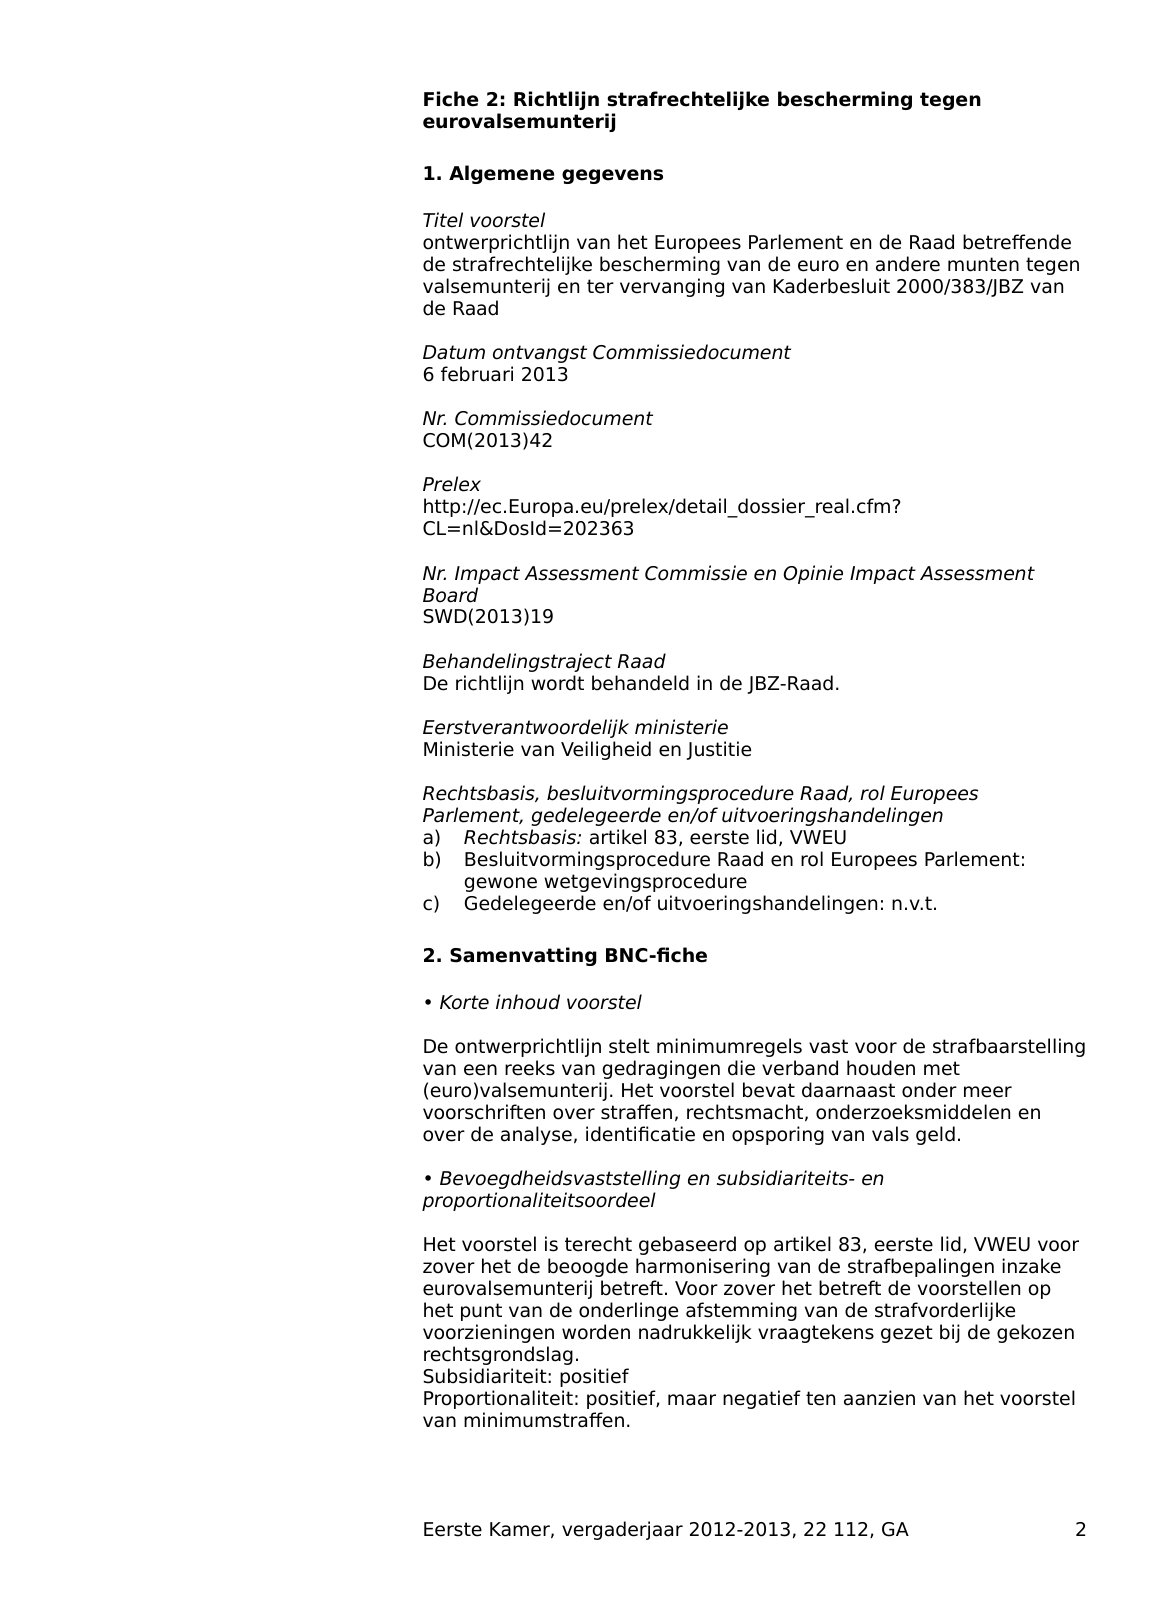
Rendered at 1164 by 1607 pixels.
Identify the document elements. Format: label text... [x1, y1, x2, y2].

text http://ec.Europa.eu/prelex/detail_dossier_real.cfm?CL=nl&DosId=202363 [422, 496, 1087, 540]
text Prelex [422, 474, 1087, 496]
subtitle Fiche 2: Richtlijn strafrechtelijke bescherming tegen eurovalsemunterij [422, 89, 1087, 133]
text c) Gedelegeerde en/of uitvoeringshandelingen: n.v.t. [422, 893, 1087, 915]
text Eerstverantwoordelijk ministerie [422, 717, 1087, 739]
text a) Rechtsbasis: artikel 83, eerste lid, VWEU [422, 827, 1087, 849]
text 6 februari 2013 [422, 364, 1087, 386]
text Subsidiariteit: positief [422, 1366, 1087, 1388]
subtitle • Korte inhoud voorstel [422, 992, 1087, 1014]
text b) Besluitvormingsprocedure Raad en rol Europees Parlement: gewone wetgevingsprocedure [422, 849, 1087, 893]
text SWD(2013)19 [422, 606, 1087, 628]
text Titel voorstel [422, 210, 1087, 232]
text Nr. Commissiedocument [422, 408, 1087, 430]
text Datum ontvangst Commissiedocument [422, 342, 1087, 364]
text Behandelingstraject Raad [422, 651, 1087, 673]
text Rechtsbasis, besluitvormingsprocedure Raad, rol Europees Parlement, gedelegeerde en/of uitvoeringshandelingen [422, 783, 1087, 827]
subtitle 2. Samenvatting BNC-fiche [422, 945, 1087, 967]
text Ministerie van Veiligheid en Justitie [422, 739, 1087, 761]
text ontwerprichtlijn van het Europees Parlement en de Raad betreffende de strafrechtelijke bescherming van de euro en andere munten tegen valsemunterij en ter vervanging van Kaderbesluit 2000/383/JBZ van de Raad [422, 232, 1087, 320]
subtitle 1. Algemene gegevens [422, 163, 1087, 185]
text De ontwerprichtlijn stelt minimumregels vast voor de strafbaarstelling van een reeks van gedragingen die verband houden met (euro)valsemunterij. Het voorstel bevat daarnaast onder meer voorschriften over straffen, rechtsmacht, onderzoeksmiddelen en over de analyse, identificatie en opsporing van vals geld. [422, 1036, 1087, 1146]
text Het voorstel is terecht gebaseerd op artikel 83, eerste lid, VWEU voor zover het de beoogde harmonisering van de strafbepalingen inzake eurovalsemunterij betreft. Voor zover het betreft de voorstellen op het punt van de onderlinge afstemming van de strafvorderlijke voorzieningen worden nadrukkelijk vraagtekens gezet bij de gekozen rechtsgrondslag. [422, 1234, 1087, 1366]
text Proportionaliteit: positief, maar negatief ten aanzien van het voorstel van minimumstraffen. [422, 1388, 1087, 1432]
text De richtlijn wordt behandeld in de JBZ-Raad. [422, 673, 1087, 694]
text Nr. Impact Assessment Commissie en Opinie Impact Assessment Board [422, 562, 1087, 606]
text COM(2013)42 [422, 430, 1087, 452]
subtitle • Bevoegdheidsvaststelling en subsidiariteits- en proportionaliteitsoordeel [422, 1168, 1087, 1212]
